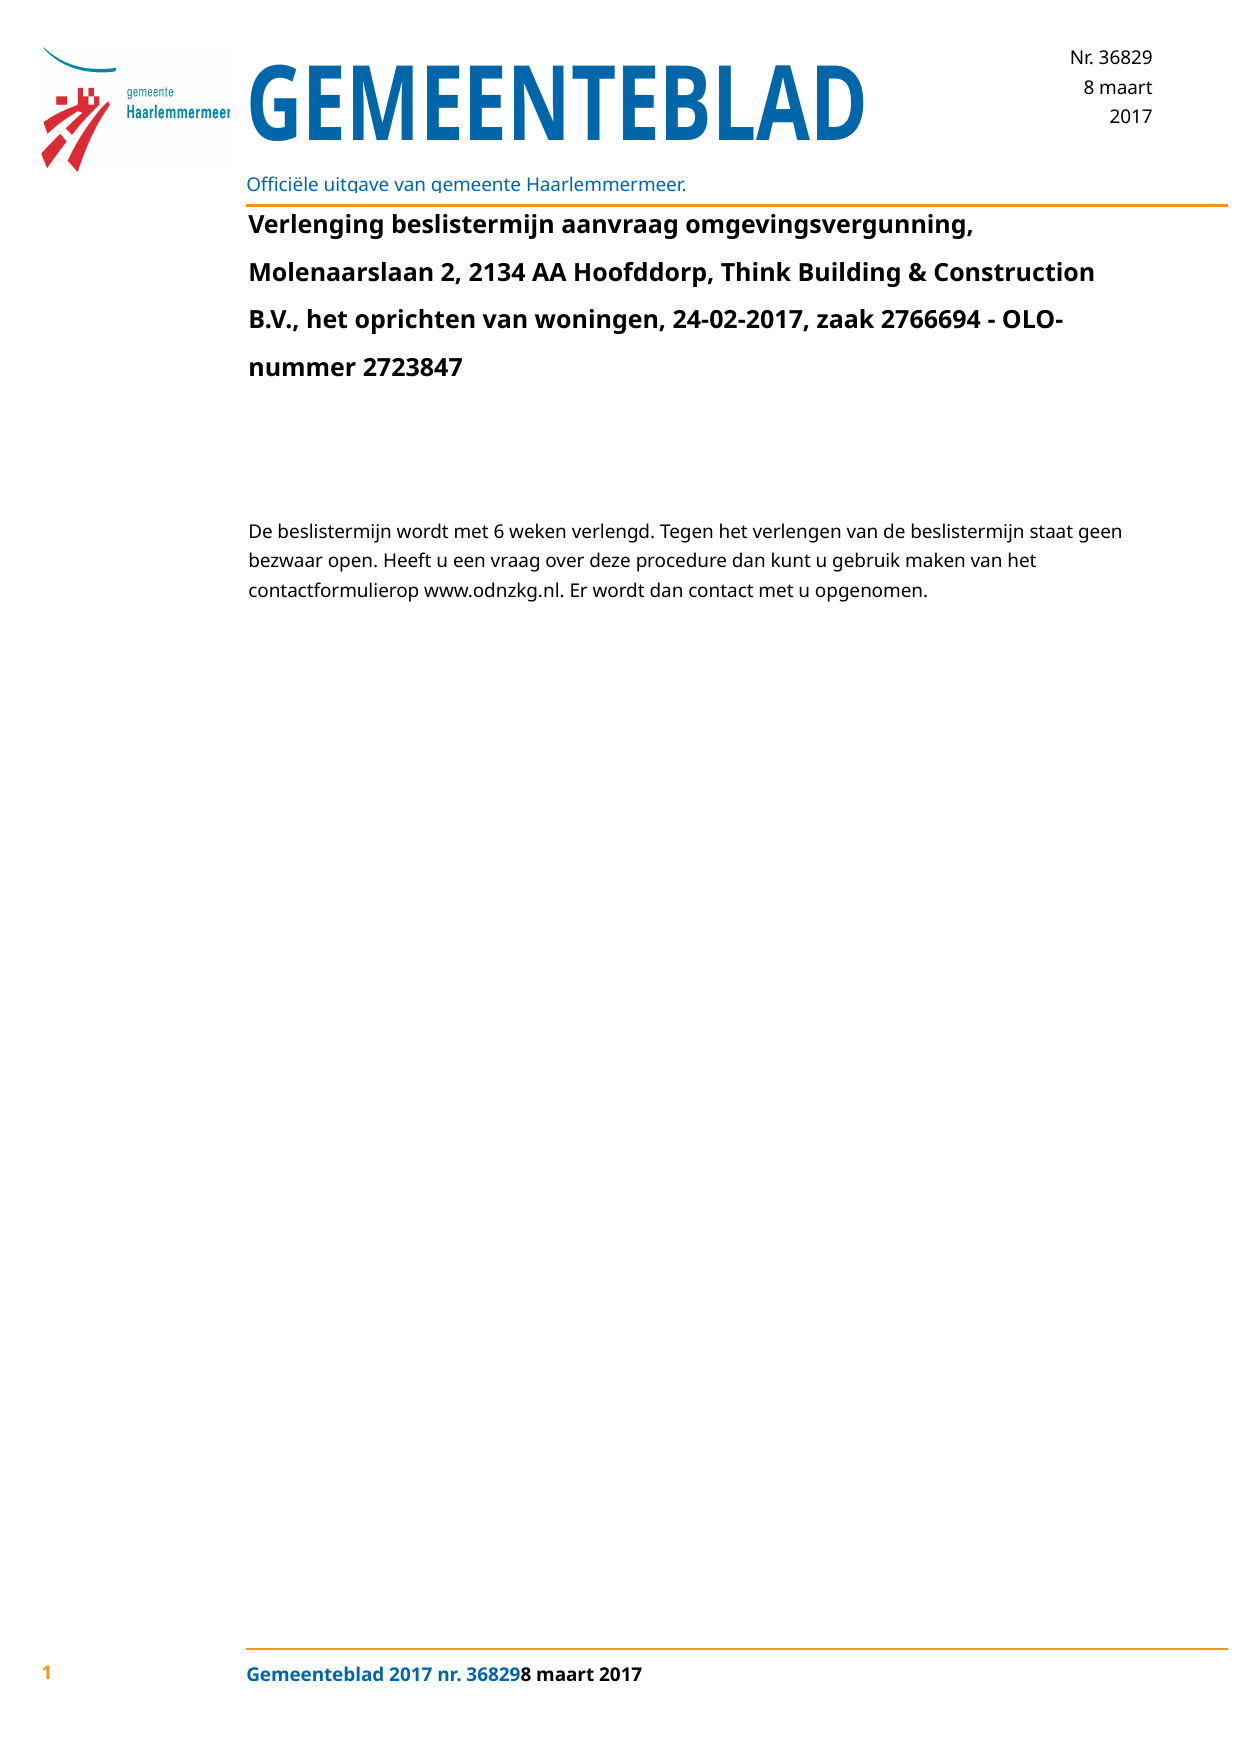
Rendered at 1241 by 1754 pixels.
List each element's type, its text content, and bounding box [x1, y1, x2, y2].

text De beslistermijn wordt met 6 weken verlengd. Tegen het verlengen van de beslistermijn staat geen bezwaar open. Heeft u een vraag over deze procedure dan kunt u gebruik maken van het contactformulierop www.odnzkg.nl. Er wordt dan contact met u opgenomen. [248, 518, 1152, 603]
text Verlenging beslistermijn aanvraag omgevingsvergunning, Molenaarslaan 2, 2134 AA Hoofddorp, Think Building & Construction B.V., het oprichten van woningen, 24-02-2017, zaak 2766694 - OLO-nummer 2723847 [248, 207, 1152, 384]
picture [41, 47, 231, 172]
